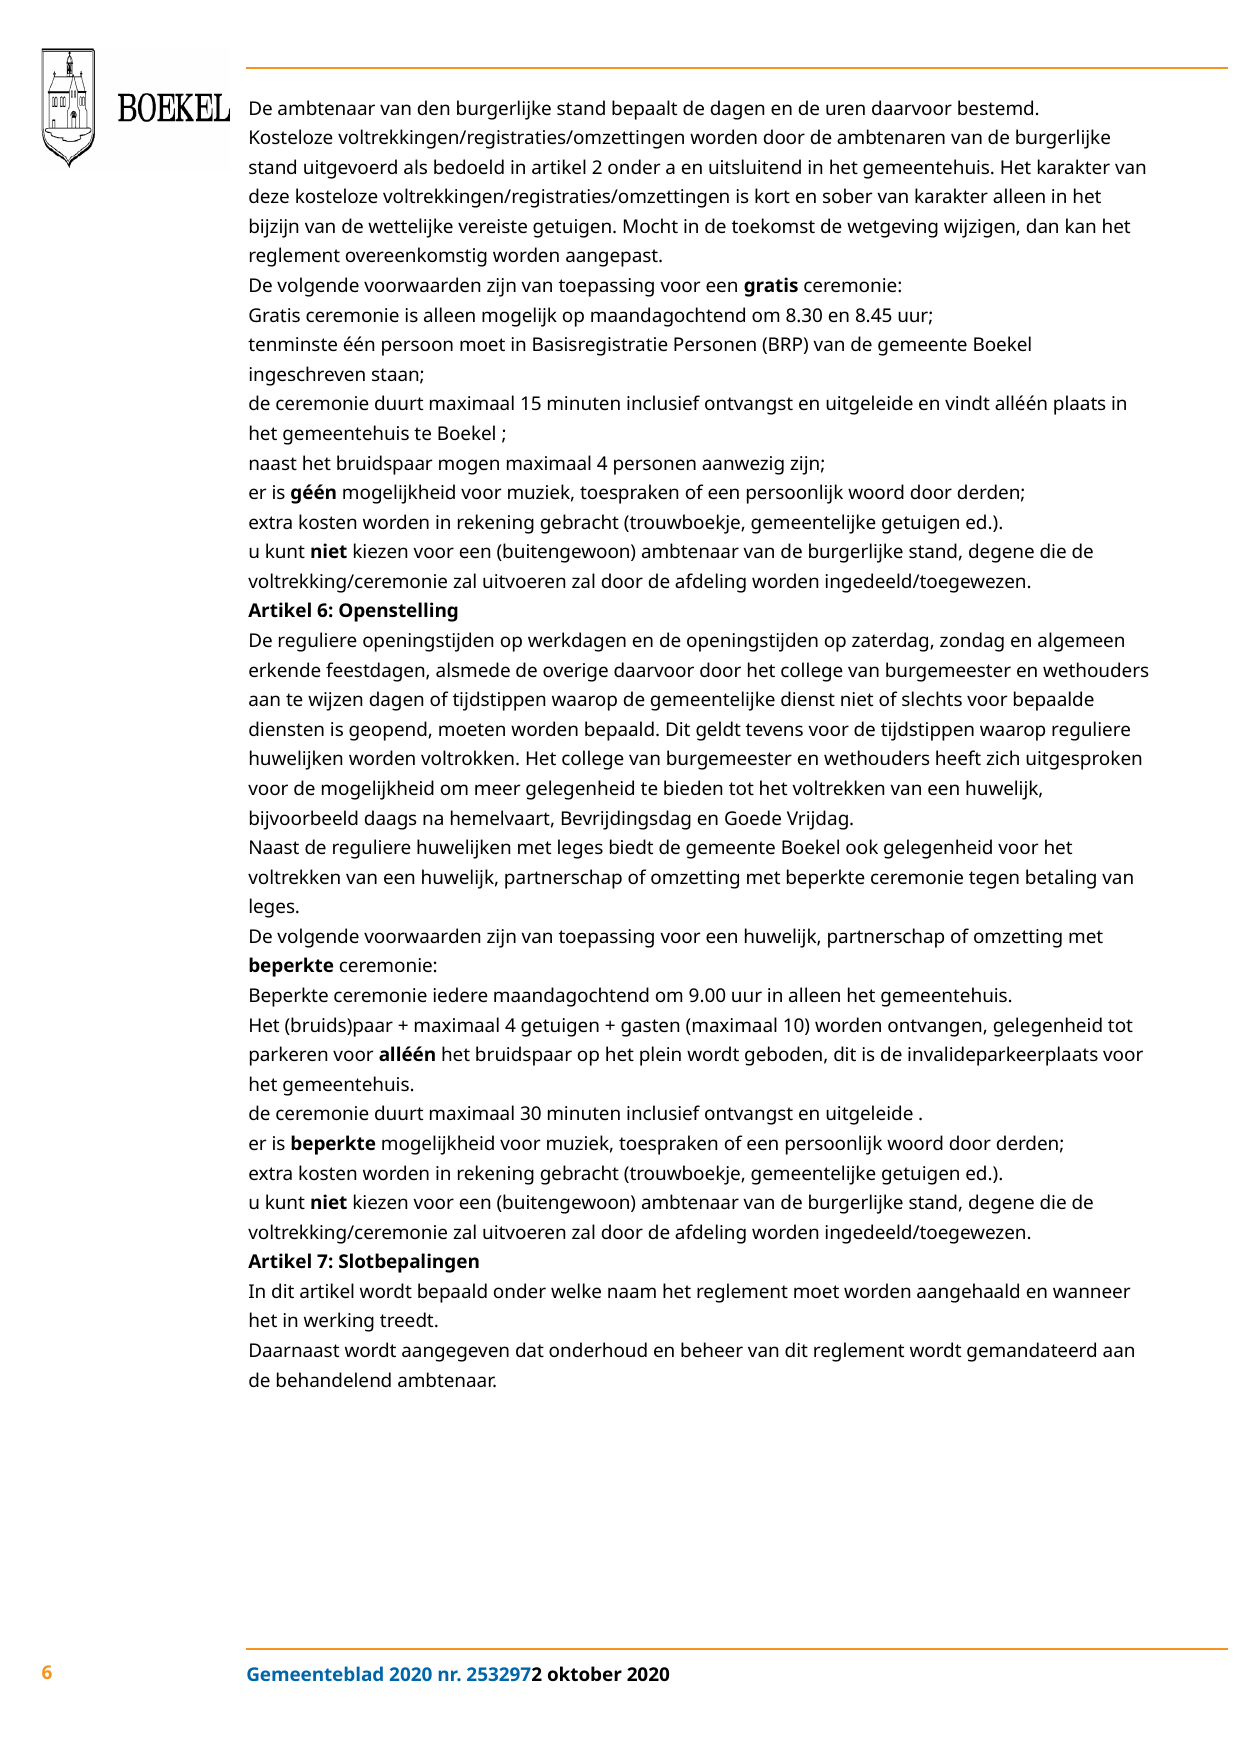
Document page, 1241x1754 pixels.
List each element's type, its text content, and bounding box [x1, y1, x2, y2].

text Het (bruids)paar + maximaal 4 getuigen + gasten (maximaal 10) worden ontvangen, gelegenheid tot parkeren voor alléén het bruidspaar op het plein wordt geboden, dit is de invalideparkeerplaats voor het gemeentehuis. [248, 1012, 1152, 1097]
text Daarnaast wordt aangegeven dat onderhoud en beheer van dit reglement wordt gemandateerd aan de behandelend ambtenaar. [248, 1337, 1152, 1393]
text Gratis ceremonie is alleen mogelijk op maandagochtend om 8.30 en 8.45 uur; [248, 302, 1152, 328]
text u kunt niet kiezen voor een (buitengewoon) ambtenaar van de burgerlijke stand, degene die de voltrekking/ceremonie zal uitvoeren zal door de afdeling worden ingedeeld/toegewezen. [248, 1189, 1152, 1245]
text De volgende voorwaarden zijn van toepassing voor een huwelijk, partnerschap of omzetting met beperkte ceremonie: [248, 923, 1152, 978]
text naast het bruidspaar mogen maximaal 4 personen aanwezig zijn; [248, 450, 1152, 476]
text er is beperkte mogelijkheid voor muziek, toespraken of een persoonlijk woord door derden; [248, 1130, 1152, 1156]
text de ceremonie duurt maximaal 30 minuten inclusief ontvangst en uitgeleide . [248, 1101, 1152, 1126]
text Beperkte ceremonie iedere maandagochtend om 9.00 uur in alleen het gemeentehuis. [248, 982, 1152, 1008]
text u kunt niet kiezen voor een (buitengewoon) ambtenaar van de burgerlijke stand, degene die de voltrekking/ceremonie zal uitvoeren zal door de afdeling worden ingedeeld/toegewezen. [248, 538, 1152, 594]
text De reguliere openingstijden op werkdagen en de openingstijden op zaterdag, zondag en algemeen erkende feestdagen, alsmede de overige daarvoor door het college van burgemeester en wethouders aan te wijzen dagen of tijdstippen waarop de gemeentelijke dienst niet of slechts voor bepaalde diensten is geopend, moeten worden bepaald. Dit geldt tevens voor de tijdstippen waarop reguliere huwelijken worden voltrokken. Het college van burgemeester en wethouders heeft zich uitgesproken voor de mogelijkheid om meer gelegenheid te bieden tot het voltrekken van een huwelijk, bijvoorbeeld daags na hemelvaart, Bevrijdingsdag en Goede Vrijdag. [248, 627, 1152, 831]
text Artikel 6: Openstelling [248, 598, 1152, 623]
text er is géén mogelijkheid voor muziek, toespraken of een persoonlijk woord door derden; [248, 479, 1152, 505]
text In dit artikel wordt bepaald onder welke naam het reglement moet worden aangehaald en wanneer het in werking treedt. [248, 1278, 1152, 1333]
text Artikel 7: Slotbepalingen [248, 1248, 1152, 1274]
text de ceremonie duurt maximaal 15 minuten inclusief ontvangst en uitgeleide en vindt alléén plaats in het gemeentehuis te Boekel ; [248, 391, 1152, 446]
text extra kosten worden in rekening gebracht (trouwboekje, gemeentelijke getuigen ed.). [248, 509, 1152, 535]
text Naast de reguliere huwelijken met leges biedt de gemeente Boekel ook gelegenheid voor het voltrekken van een huwelijk, partnerschap of omzetting met beperkte ceremonie tegen betaling van leges. [248, 834, 1152, 919]
text tenminste één persoon moet in Basisregistratie Personen (BRP) van de gemeente Boekel ingeschreven staan; [248, 331, 1152, 387]
text Kosteloze voltrekkingen/registraties/omzettingen worden door de ambtenaren van de burgerlijke stand uitgevoerd als bedoeld in artikel 2 onder a en uitsluitend in het gemeentehuis. Het karakter van deze kosteloze voltrekkingen/registraties/omzettingen is kort en sober van karakter alleen in het bijzijn van de wettelijke vereiste getuigen. Mocht in de toekomst de wetgeving wijzigen, dan kan het reglement overeenkomstig worden aangepast. [248, 124, 1152, 268]
picture [41, 47, 231, 172]
text De ambtenaar van den burgerlijke stand bepaalt de dagen en de uren daarvoor bestemd. [248, 95, 1152, 121]
text extra kosten worden in rekening gebracht (trouwboekje, gemeentelijke getuigen ed.). [248, 1160, 1152, 1186]
text De volgende voorwaarden zijn van toepassing voor een gratis ceremonie: [248, 272, 1152, 298]
